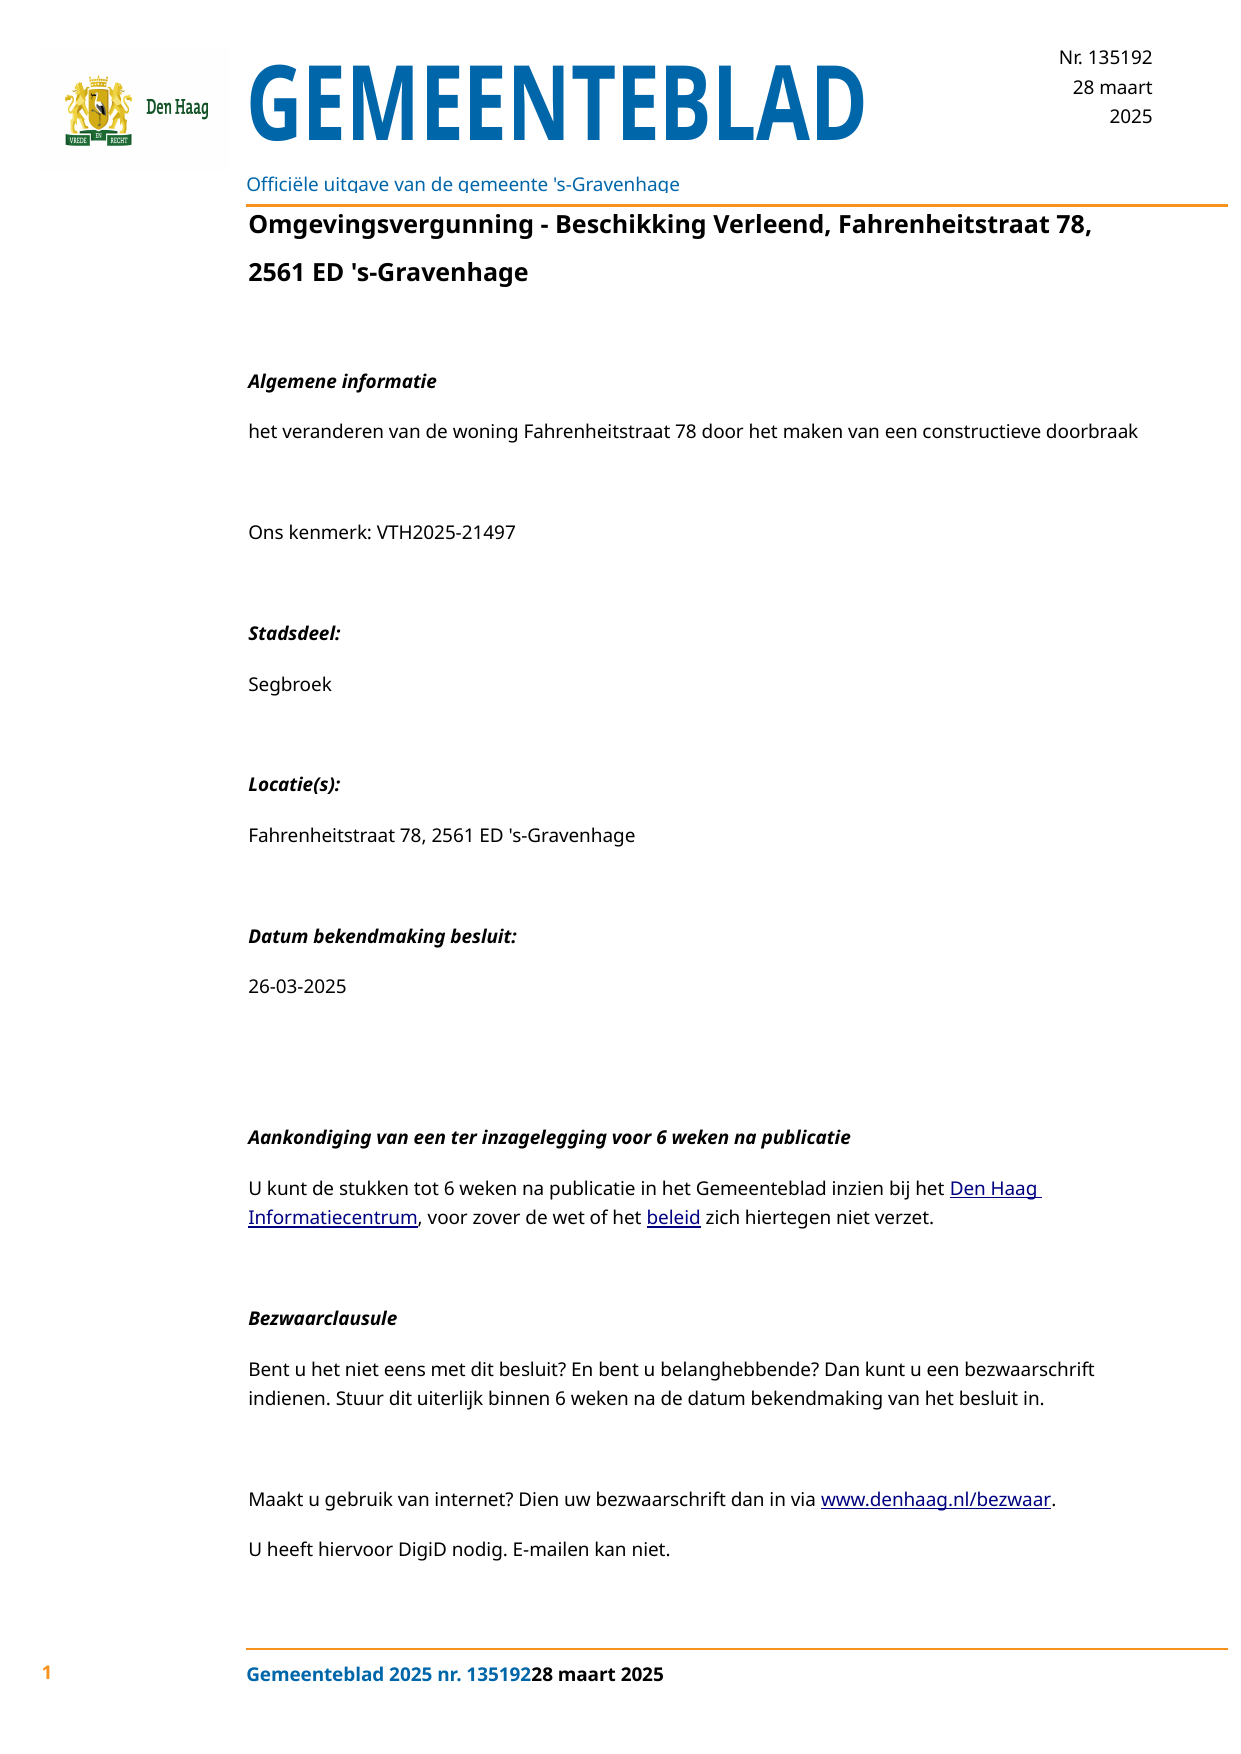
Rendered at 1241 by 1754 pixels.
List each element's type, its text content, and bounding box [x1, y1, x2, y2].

text 26-03-2025 [248, 973, 1152, 999]
text Omgevingsvergunning - Beschikking Verleend, Fahrenheitstraat 78, 2561 ED 's-Gravenhage [248, 207, 1152, 288]
text U heeft hiervoor DigiD nodig. E-mailen kan niet. [248, 1537, 1152, 1562]
text Locatie(s): [248, 772, 1152, 797]
picture [41, 47, 231, 172]
text Aankondiging van een ter inzagelegging voor 6 weken na publicatie [248, 1124, 1152, 1150]
text Bent u het niet eens met dit besluit? En bent u belanghebbende? Dan kunt u een bezwaarschrift indienen. Stuur dit uiterlijk binnen 6 weken na de datum bekendmaking van het besluit in. [248, 1356, 1152, 1411]
text Bezwaarclausule [248, 1305, 1152, 1331]
text Algemene informatie [248, 368, 1152, 394]
text Fahrenheitstraat 78, 2561 ED 's-Gravenhage [248, 822, 1152, 848]
text Datum bekendmaking besluit: [248, 923, 1152, 949]
text het veranderen van de woning Fahrenheitstraat 78 door het maken van een constructieve doorbraak [248, 419, 1152, 444]
text Stadsdeel: [248, 620, 1152, 646]
text Maakt u gebruik van internet? Dien uw bezwaarschrift dan in via www.denhaag.nl/bezwaar. [248, 1486, 1152, 1512]
text U kunt de stukken tot 6 weken na publicatie in het Gemeenteblad inzien bij het Den Haag Informatiecentrum, voor zover de wet of het beleid zich hiertegen niet verzet. [248, 1175, 1152, 1230]
text Segbroek [248, 671, 1152, 697]
text Ons kenmerk: VTH2025-21497 [248, 519, 1152, 545]
